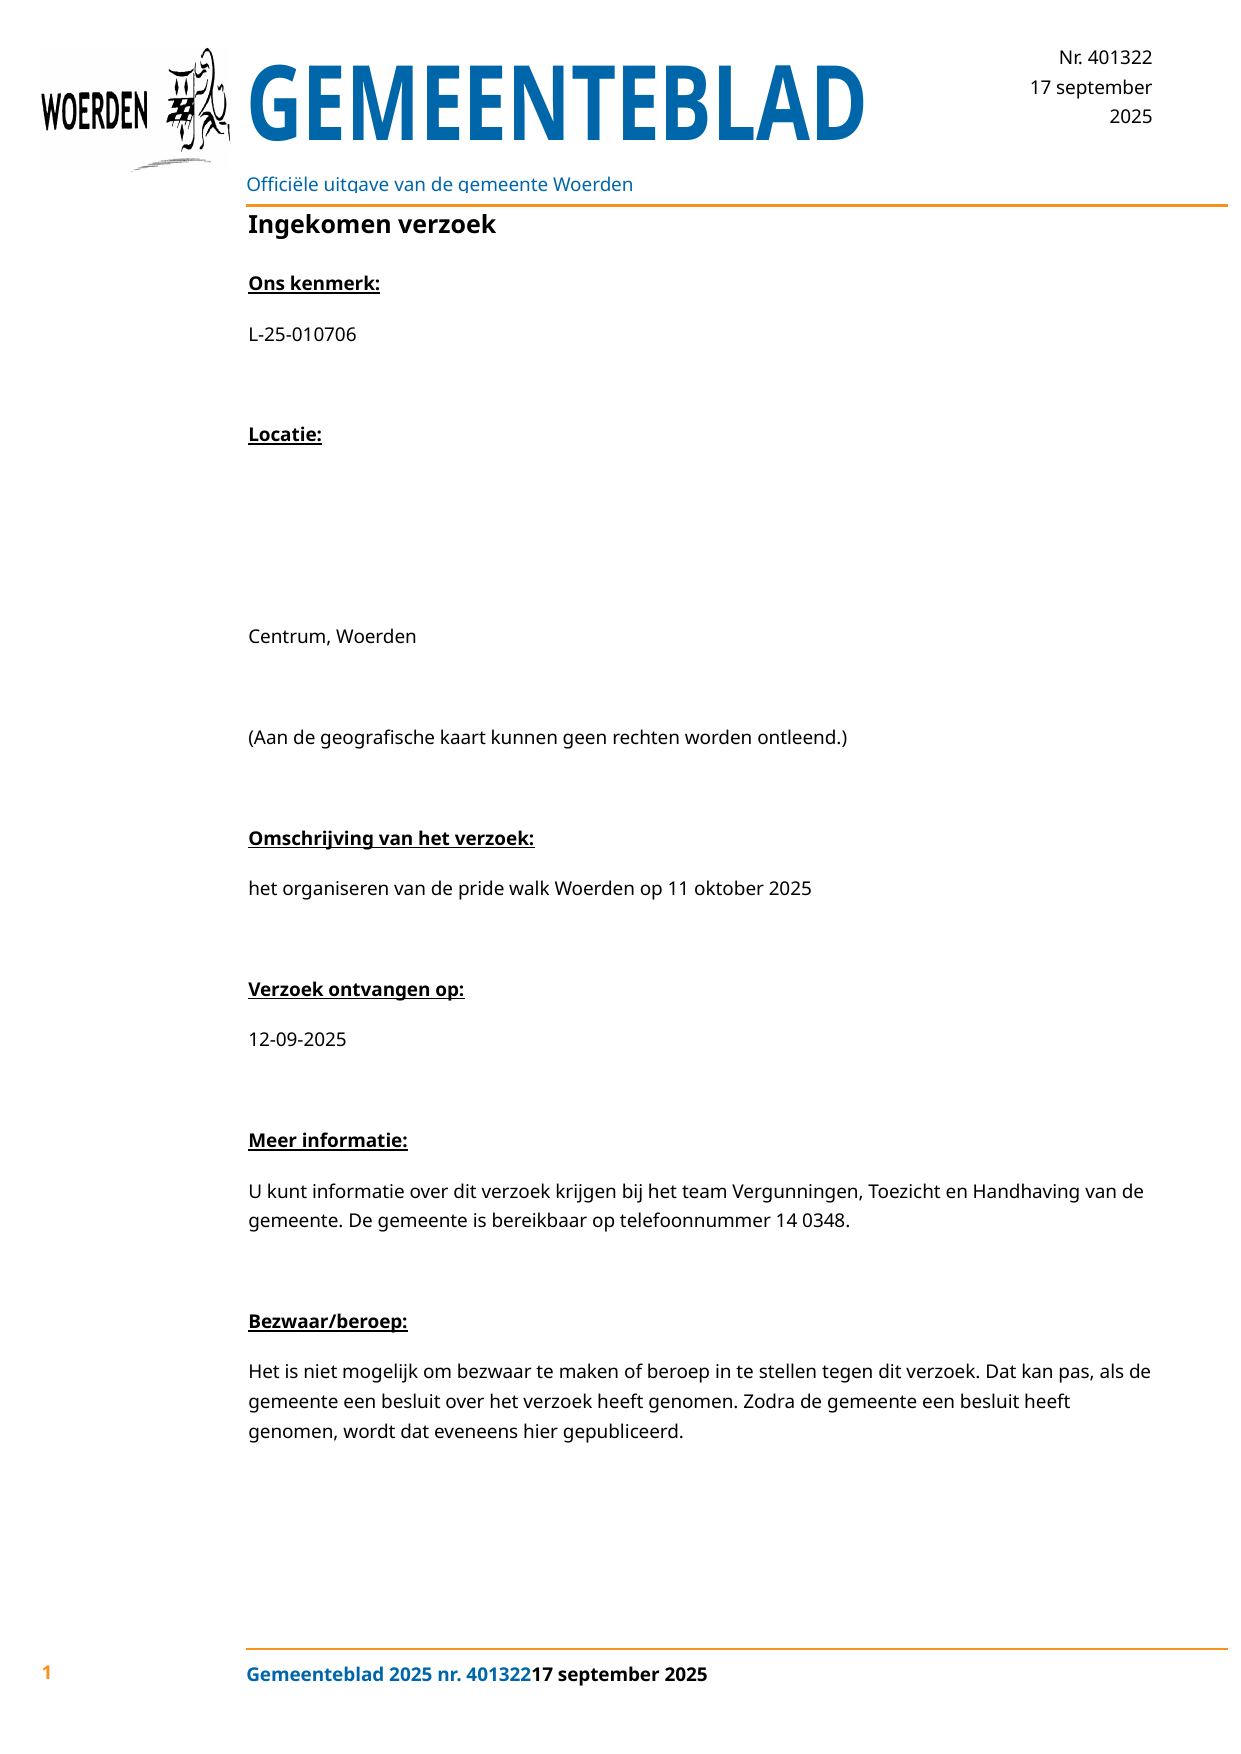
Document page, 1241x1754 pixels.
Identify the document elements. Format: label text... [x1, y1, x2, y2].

text (Aan de geografische kaart kunnen geen rechten worden ontleend.) [248, 724, 1152, 750]
text Locatie: [248, 422, 1152, 447]
text Centrum, Woerden [248, 623, 1152, 649]
text U kunt informatie over dit verzoek krijgen bij het team Vergunningen, Toezicht en Handhaving van de gemeente. De gemeente is bereikbaar op telefoonnummer 14 0348. [248, 1178, 1152, 1233]
text 12-09-2025 [248, 1027, 1152, 1052]
text Ons kenmerk: [248, 270, 1152, 296]
text Verzoek ontvangen op: [248, 976, 1152, 1002]
text Meer informatie: [248, 1127, 1152, 1153]
text Ingekomen verzoek [248, 207, 1152, 241]
picture [41, 47, 231, 172]
text Omschrijving van het verzoek: [248, 825, 1152, 851]
text Het is niet mogelijk om bezwaar te maken of beroep in te stellen tegen dit verzoek. Dat kan pas, als de gemeente een besluit over het verzoek heeft genomen. Zodra de gemeente een besluit heeft genomen, wordt dat eveneens hier gepubliceerd. [248, 1359, 1152, 1443]
text Bezwaar/beroep: [248, 1308, 1152, 1334]
text het organiseren van de pride walk Woerden op 11 oktober 2025 [248, 875, 1152, 901]
text L-25-010706 [248, 321, 1152, 346]
